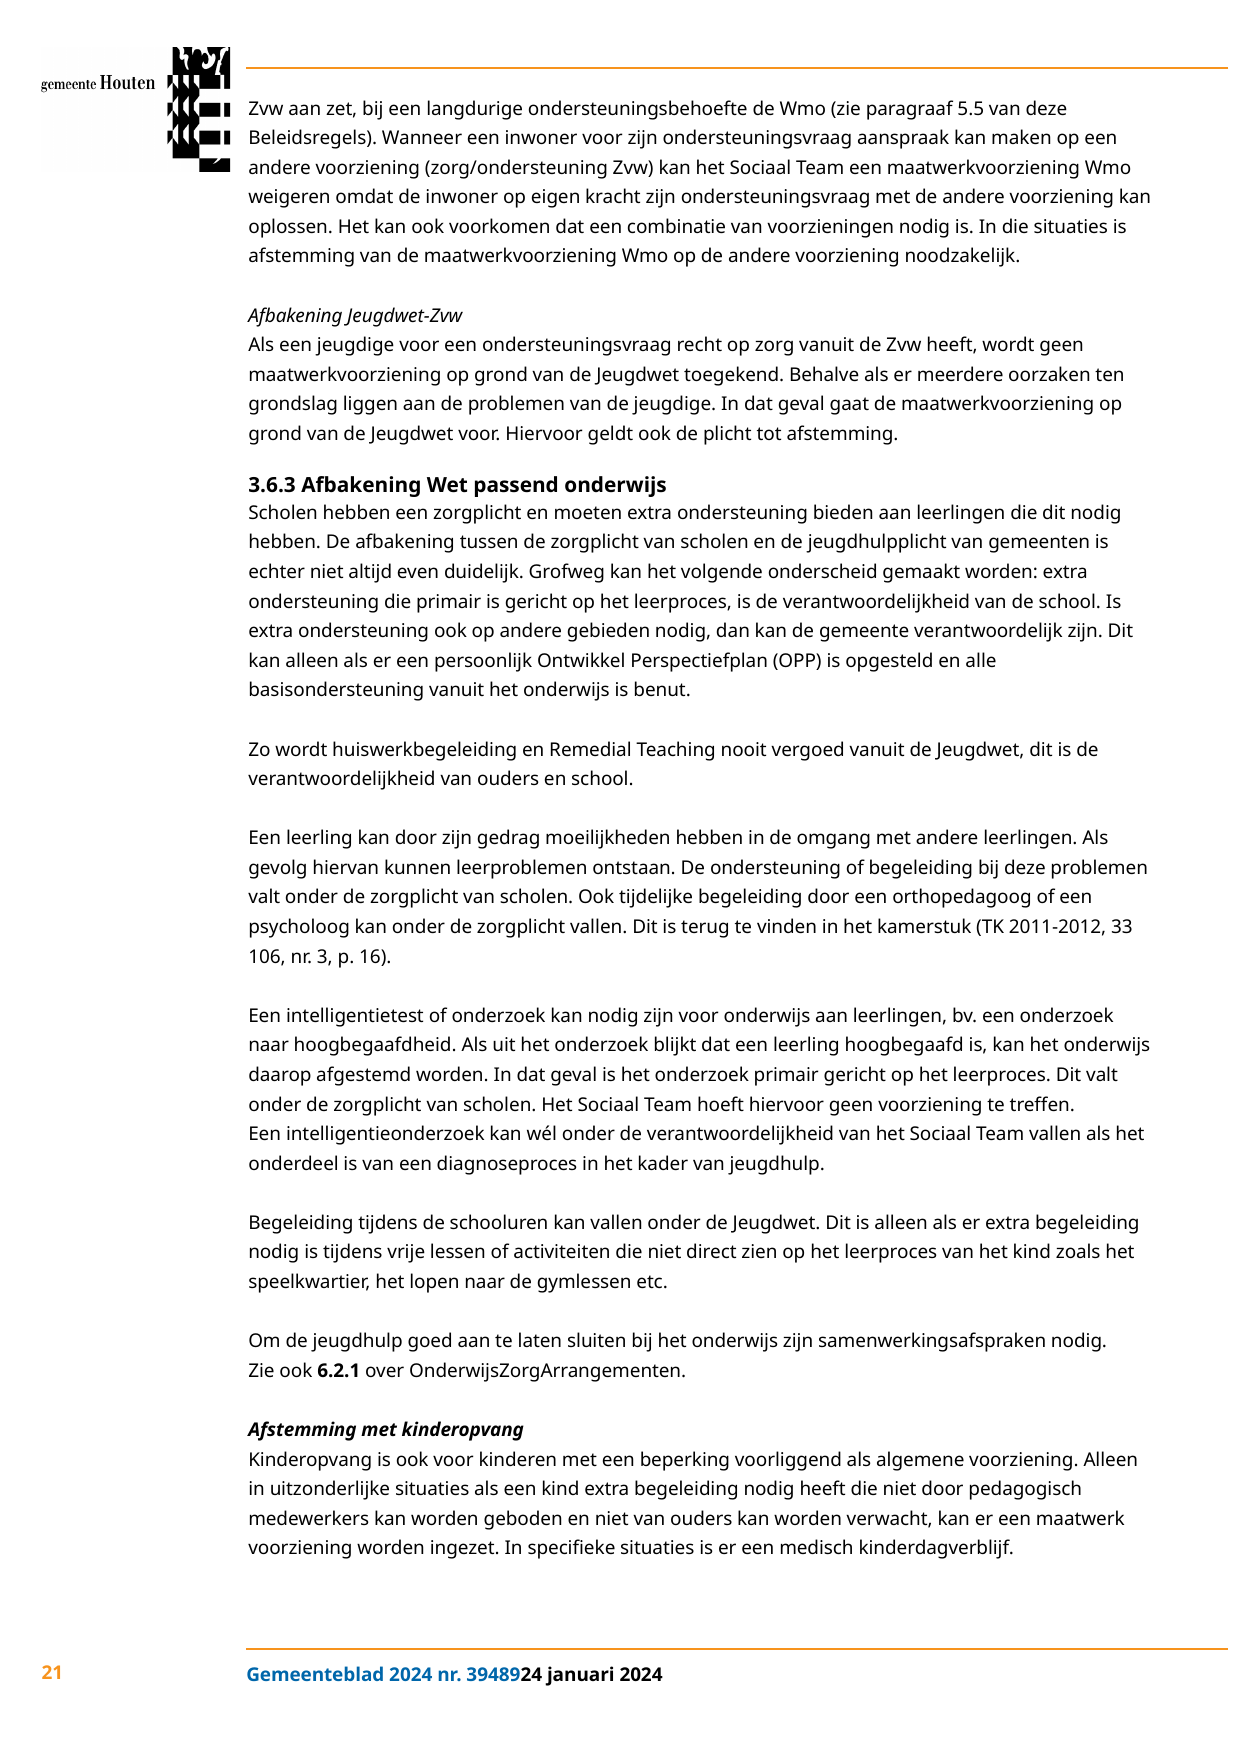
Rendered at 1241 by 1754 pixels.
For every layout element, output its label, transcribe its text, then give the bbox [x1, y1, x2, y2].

text Afbakening Jeugdwet-Zvw [248, 302, 1152, 328]
text Kinderopvang is ook voor kinderen met een beperking voorliggend als algemene voorziening. Alleen in uitzonderlijke situaties als een kind extra begeleiding nodig heeft die niet door pedagogisch medewerkers kan worden geboden en niet van ouders kan worden verwacht, kan er een maatwerk voorziening worden ingezet. In specifieke situaties is er een medisch kinderdagverblijf. [248, 1446, 1152, 1560]
picture [41, 47, 231, 172]
text Een leerling kan door zijn gedrag moeilijkheden hebben in de omgang met andere leerlingen. Als gevolg hiervan kunnen leerproblemen ontstaan. De ondersteuning of begeleiding bij deze problemen valt onder de zorgplicht van scholen. Ook tijdelijke begeleiding door een orthopedagoog of een psycholoog kan onder de zorgplicht vallen. Dit is terug te vinden in het kamerstuk (TK 2011-2012, 33 106, nr. 3, p. 16). [248, 824, 1152, 968]
text Om de jeugdhulp goed aan te laten sluiten bij het onderwijs zijn samenwerkingsafspraken nodig. [248, 1327, 1152, 1353]
text Zo wordt huiswerkbegeleiding en Remedial Teaching nooit vergoed vanuit de Jeugdwet, dit is de verantwoordelijkheid van ouders en school. [248, 736, 1152, 791]
text Zie ook 6.2.1 over OnderwijsZorgArrangementen. [248, 1357, 1152, 1383]
text Scholen hebben een zorgplicht en moeten extra ondersteuning bieden aan leerlingen die dit nodig hebben. De afbakening tussen de zorgplicht van scholen en de jeugdhulpplicht van gemeenten is echter niet altijd even duidelijk. Grofweg kan het volgende onderscheid gemaakt worden: extra ondersteuning die primair is gericht op het leerproces, is de verantwoordelijkheid van de school. Is extra ondersteuning ook op andere gebieden nodig, dan kan de gemeente verantwoordelijk zijn. Dit kan alleen als er een persoonlijk Ontwikkel Perspectiefplan (OPP) is opgesteld en alle basisondersteuning vanuit het onderwijs is benut. [248, 499, 1152, 702]
text Afstemming met kinderopvang [248, 1416, 1152, 1442]
text Begeleiding tijdens de schooluren kan vallen onder de Jeugdwet. Dit is alleen als er extra begeleiding nodig is tijdens vrije lessen of activiteiten die niet direct zien op het leerproces van het kind zoals het speelkwartier, het lopen naar de gymlessen etc. [248, 1209, 1152, 1294]
text Zvw aan zet, bij een langdurige ondersteuningsbehoefte de Wmo (zie paragraaf 5.5 van deze Beleidsregels). Wanneer een inwoner voor zijn ondersteuningsvraag aanspraak kan maken op een andere voorziening (zorg/ondersteuning Zvw) kan het Sociaal Team een maatwerkvoorziening Wmo weigeren omdat de inwoner op eigen kracht zijn ondersteuningsvraag met de andere voorziening kan oplossen. Het kan ook voorkomen dat een combinatie van voorzieningen nodig is. In die situaties is afstemming van de maatwerkvoorziening Wmo op de andere voorziening noodzakelijk. [248, 95, 1152, 268]
text Een intelligentieonderzoek kan wél onder de verantwoordelijkheid van het Sociaal Team vallen als het onderdeel is van een diagnoseproces in het kader van jeugdhulp. [248, 1120, 1152, 1176]
text Een intelligentietest of onderzoek kan nodig zijn voor onderwijs aan leerlingen, bv. een onderzoek naar hoogbegaafdheid. Als uit het onderzoek blijkt dat een leerling hoogbegaafd is, kan het onderwijs daarop afgestemd worden. In dat geval is het onderzoek primair gericht op het leerproces. Dit valt onder de zorgplicht van scholen. Het Sociaal Team hoeft hiervoor geen voorziening te treffen. [248, 1002, 1152, 1116]
text Als een jeugdige voor een ondersteuningsvraag recht op zorg vanuit de Zvw heeft, wordt geen maatwerkvoorziening op grond van de Jeugdwet toegekend. Behalve als er meerdere oorzaken ten grondslag liggen aan de problemen van de jeugdige. In dat geval gaat de maatwerkvoorziening op grond van de Jeugdwet voor. Hiervoor geldt ook de plicht tot afstemming. [248, 331, 1152, 446]
text 3.6.3 Afbakening Wet passend onderwijs [248, 471, 1152, 499]
